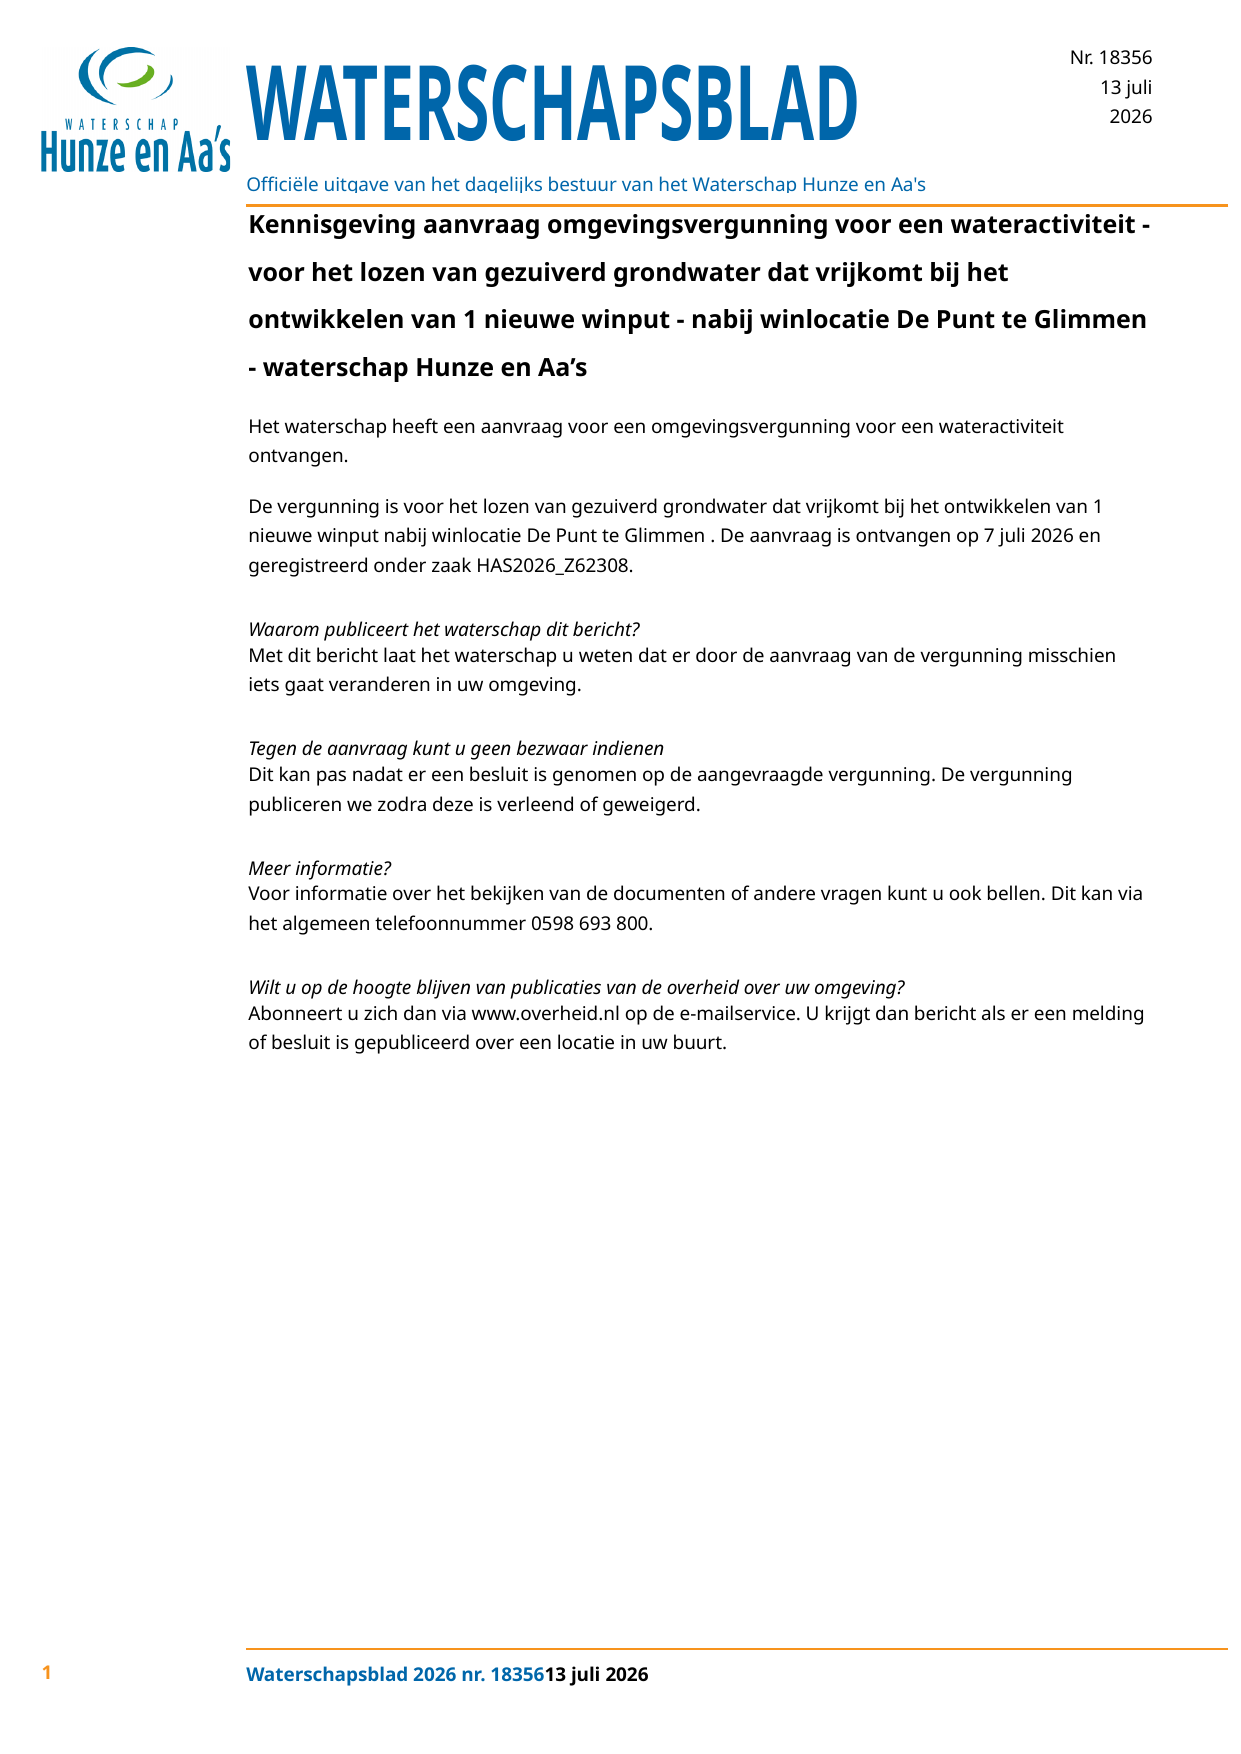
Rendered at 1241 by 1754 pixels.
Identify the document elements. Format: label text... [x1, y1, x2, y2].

text Kennisgeving aanvraag omgevingsvergunning voor een wateractiviteit - voor het lozen van gezuiverd grondwater dat vrijkomt bij het ontwikkelen van 1 nieuwe winput - nabij winlocatie De Punt te Glimmen - waterschap Hunze en Aa’s [248, 207, 1152, 384]
picture [41, 47, 231, 172]
text Meer informatie? [248, 855, 1152, 881]
text Met dit bericht laat het waterschap u weten dat er door de aanvraag van de vergunning misschien iets gaat veranderen in uw omgeving. [248, 642, 1152, 697]
picture [183, 163, 191, 172]
text Waarom publiceert het waterschap dit bericht? [248, 616, 1152, 642]
text De vergunning is voor het lozen van gezuiverd grondwater dat vrijkomt bij het ontwikkelen van 1 nieuwe winput nabij winlocatie De Punt te Glimmen . De aanvraag is ontvangen op 7 juli 2026 en geregistreerd onder zaak HAS2026_Z62308. [248, 493, 1152, 578]
text Tegen de aanvraag kunt u geen bezwaar indienen [248, 736, 1152, 761]
picture [226, 145, 231, 156]
text Wilt u op de hoogte blijven van publicaties van de overheid over uw omgeving? [248, 974, 1152, 1000]
text Dit kan pas nadat er een besluit is genomen op de aangevraagde vergunning. De vergunning publiceren we zodra deze is verleend of geweigerd. [248, 761, 1152, 817]
text Voor informatie over het bekijken van de documenten of andere vragen kunt u ook bellen. Dit kan via het algemeen telefoonnummer 0598 693 800. [248, 881, 1152, 936]
text Het waterschap heeft een aanvraag voor een omgevingsvergunning voor een wateractiviteit ontvangen. [248, 413, 1152, 468]
picture [47, 154, 51, 172]
text Abonneert u zich dan via www.overheid.nl op de e-mailservice. U krijgt dan bericht als er een melding of besluit is gepubliceerd over een locatie in uw buurt. [248, 1000, 1152, 1055]
